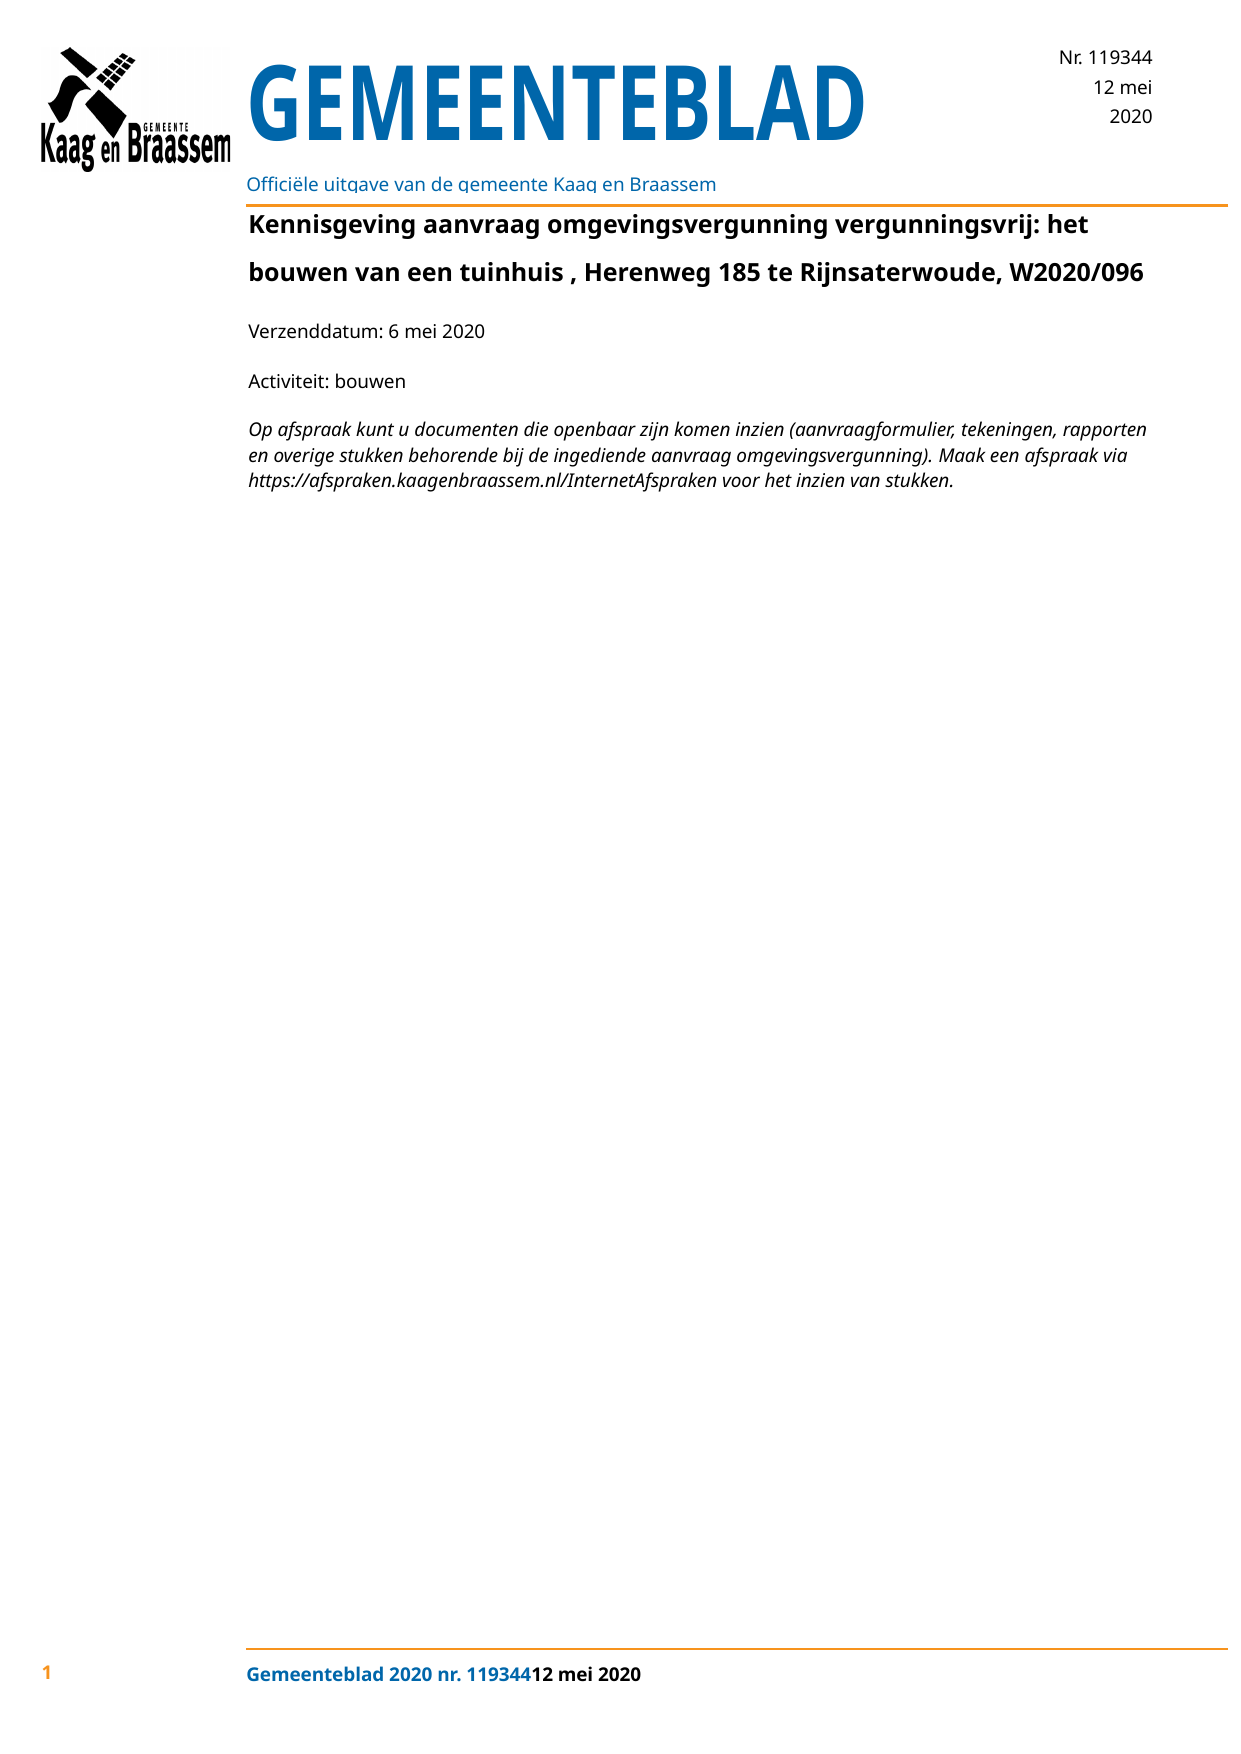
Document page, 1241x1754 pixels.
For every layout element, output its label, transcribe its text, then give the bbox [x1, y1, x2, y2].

picture [41, 47, 231, 172]
text Verzenddatum: 6 mei 2020 [248, 318, 1152, 344]
text Op afspraak kunt u documenten die openbaar zijn komen inzien (aanvraagformulier, tekeningen, rapporten en overige stukken behorende bij de ingediende aanvraag omgevingsvergunning). Maak een afspraak via https://afspraken.kaagenbraassem.nl/InternetAfspraken voor het inzien van stukken. [248, 416, 1152, 493]
text Activiteit: bouwen [248, 368, 1152, 394]
text Kennisgeving aanvraag omgevingsvergunning vergunningsvrij: het bouwen van een tuinhuis , Herenweg 185 te Rijnsaterwoude, W2020/096 [248, 207, 1152, 288]
